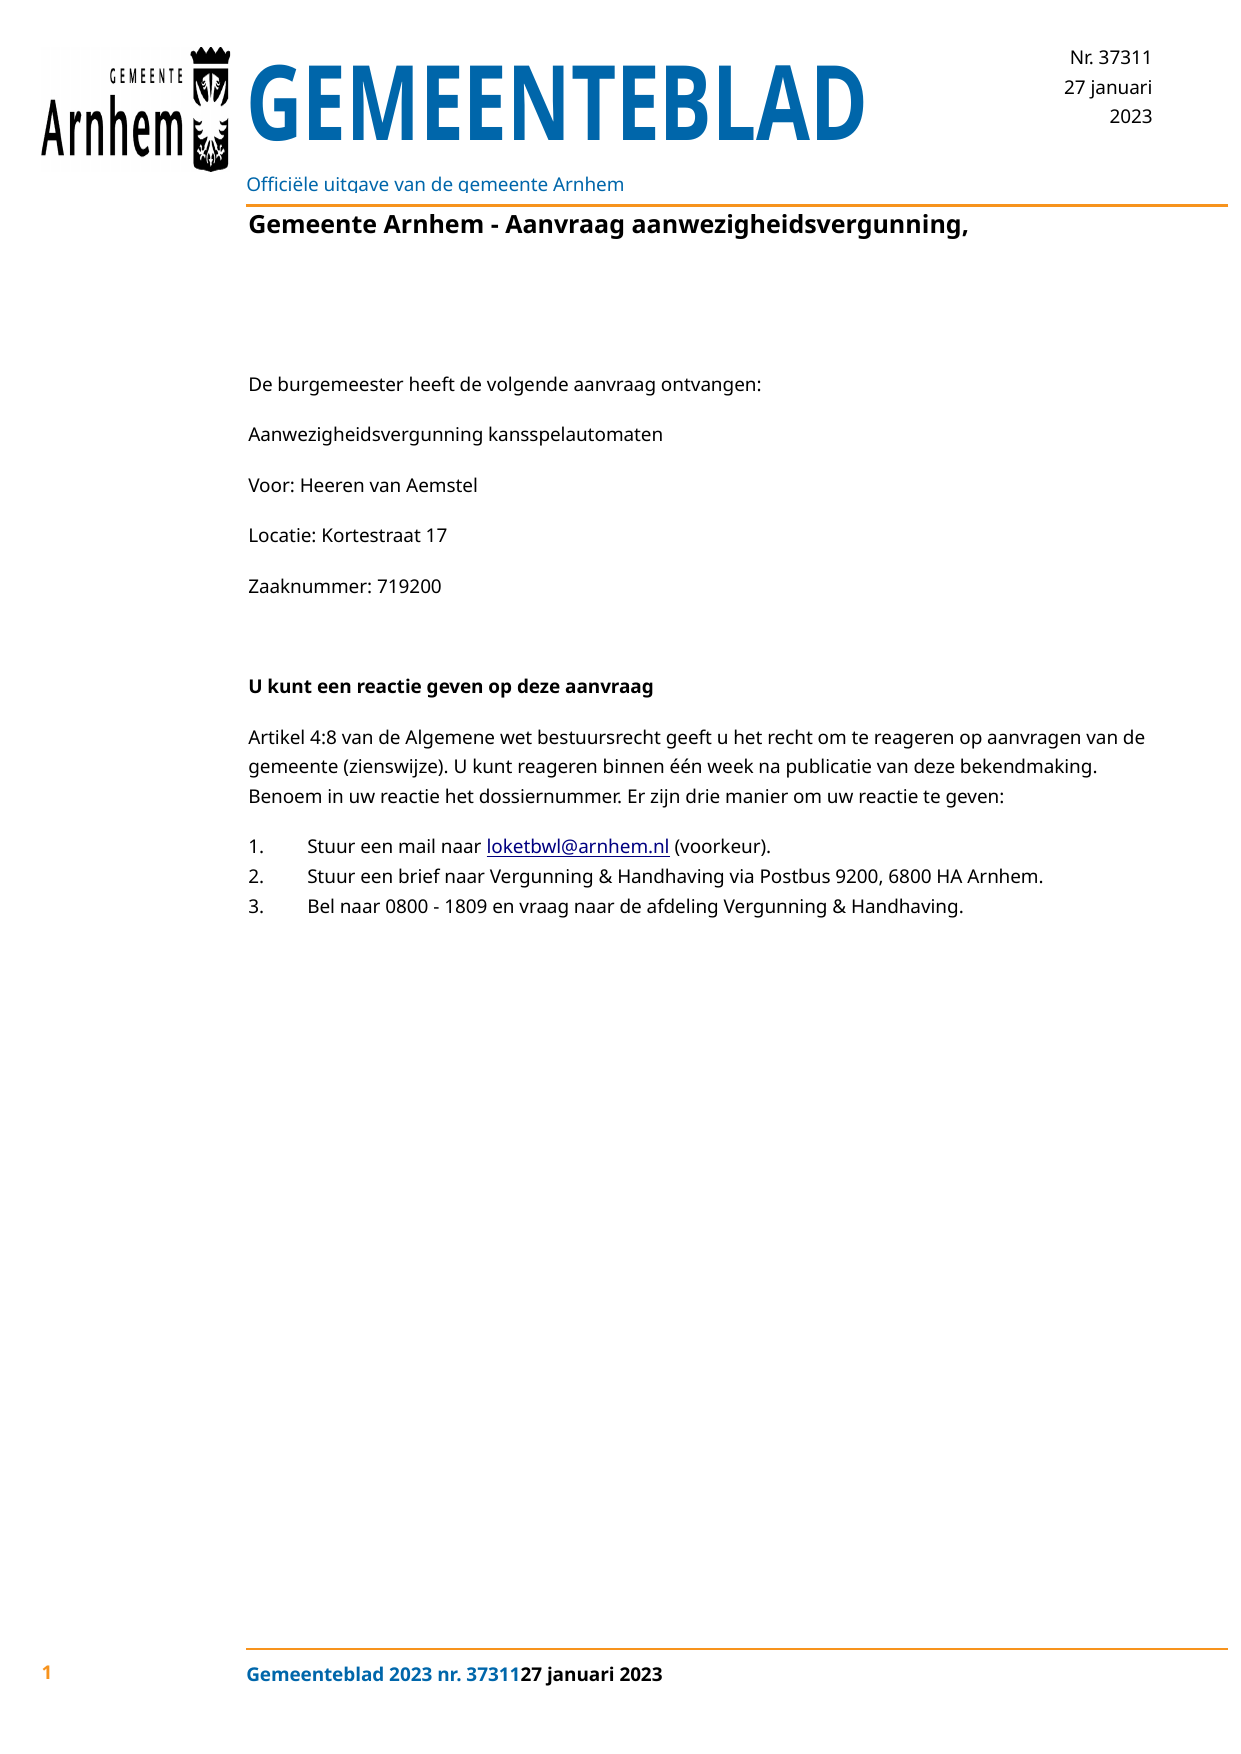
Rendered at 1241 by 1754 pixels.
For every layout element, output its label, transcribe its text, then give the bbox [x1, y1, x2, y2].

text U kunt een reactie geven op deze aanvraag [248, 674, 1152, 699]
list Stuur een mail naar loketbwl@arnhem.nl (voorkeur). [248, 834, 1152, 859]
text Zaaknummer: 719200 [248, 573, 1152, 598]
text Aanwezigheidsvergunning kansspelautomaten [248, 422, 1152, 447]
picture [41, 47, 231, 172]
text Voor: Heeren van Aemstel [248, 472, 1152, 498]
text Gemeente Arnhem - Aanvraag aanwezigheidsvergunning, [248, 207, 1152, 241]
list Stuur een brief naar Vergunning & Handhaving via Postbus 9200, 6800 HA Arnhem. [248, 863, 1152, 889]
list Bel naar 0800 - 1809 en vraag naar de afdeling Vergunning & Handhaving. [248, 893, 1152, 918]
text Locatie: Kortestraat 17 [248, 522, 1152, 548]
text De burgemeester heeft de volgende aanvraag ontvangen: [248, 371, 1152, 397]
text Artikel 4:8 van de Algemene wet bestuursrecht geeft u het recht om te reageren op aanvragen van de gemeente (zienswijze). U kunt reageren binnen één week na publicatie van deze bekendmaking. Benoem in uw reactie het dossiernummer. Er zijn drie manier om uw reactie te geven: [248, 724, 1152, 809]
